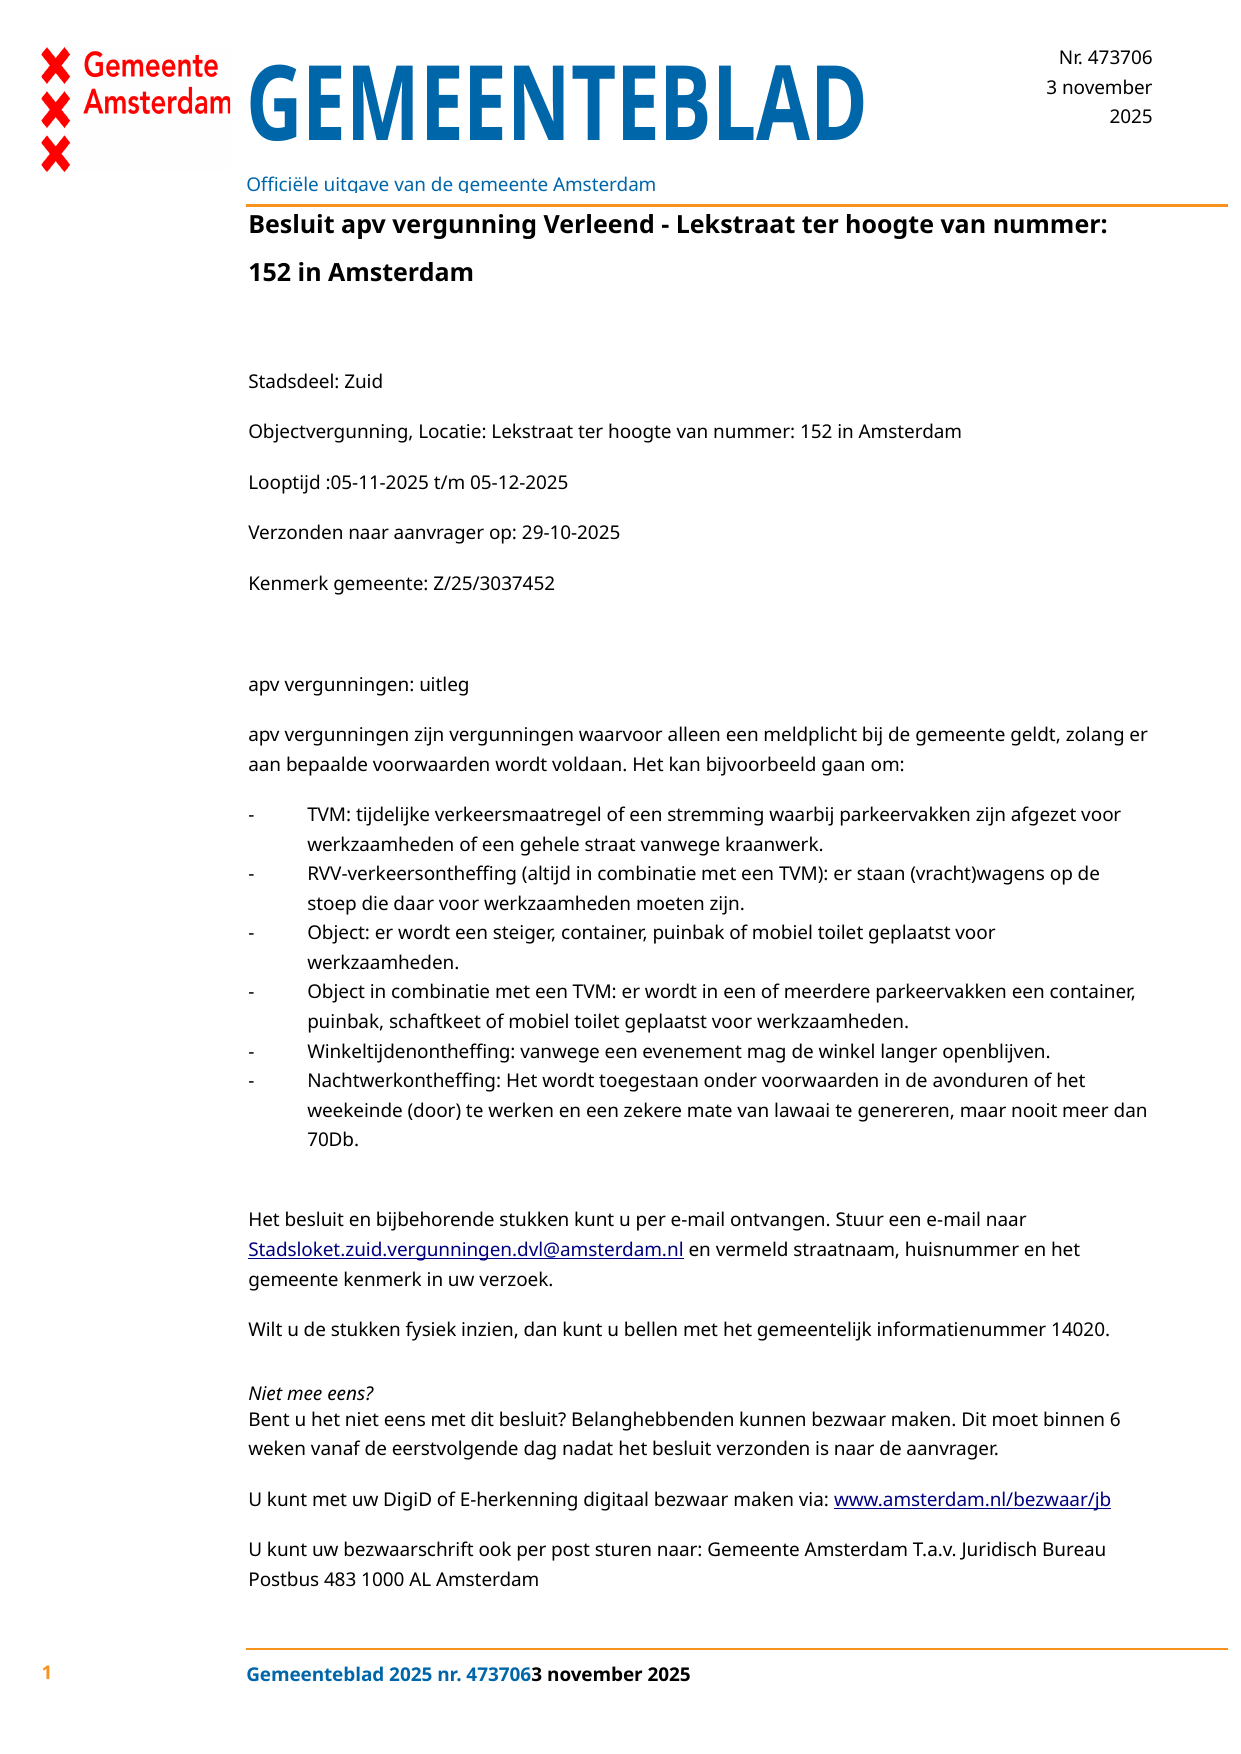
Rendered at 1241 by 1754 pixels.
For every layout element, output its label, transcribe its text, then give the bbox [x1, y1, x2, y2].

list Winkeltijdenontheffing: vanwege een evenement mag de winkel langer openblijven. [248, 1038, 1152, 1064]
text Besluit apv vergunning Verleend - Lekstraat ter hoogte van nummer: 152 in Amsterdam [248, 207, 1152, 288]
text apv vergunningen: uitleg [248, 671, 1152, 697]
text Looptijd :05-11-2025 t/m 05-12-2025 [248, 469, 1152, 495]
picture [41, 47, 231, 172]
list TVM: tijdelijke verkeersmaatregel of een stremming waarbij parkeervakken zijn afgezet voor werkzaamheden of een gehele straat vanwege kraanwerk. [248, 801, 1152, 857]
text U kunt uw bezwaarschrift ook per post sturen naar: Gemeente Amsterdam T.a.v. Juridisch Bureau Postbus 483 1000 AL Amsterdam [248, 1536, 1152, 1592]
text Kenmerk gemeente: Z/25/3037452 [248, 570, 1152, 596]
text Niet mee eens? [248, 1380, 1152, 1406]
text Wilt u de stukken fysiek inzien, dan kunt u bellen met het gemeentelijk informatienummer 14020. [248, 1316, 1152, 1342]
list RVV-verkeersontheffing (altijd in combinatie met een TVM): er staan (vracht)wagens op de stoep die daar voor werkzaamheden moeten zijn. [248, 860, 1152, 916]
text Verzonden naar aanvrager op: 29-10-2025 [248, 519, 1152, 545]
list Object in combinatie met een TVM: er wordt in een of meerdere parkeervakken een container, puinbak, schaftkeet of mobiel toilet geplaatst voor werkzaamheden. [248, 979, 1152, 1034]
text Bent u het niet eens met dit besluit? Belanghebbenden kunnen bezwaar maken. Dit moet binnen 6 weken vanaf de eerstvolgende dag nadat het besluit verzonden is naar de aanvrager. [248, 1406, 1152, 1461]
text Stadsdeel: Zuid [248, 368, 1152, 394]
text U kunt met uw DigiD of E-herkenning digitaal bezwaar maken via: www.amsterdam.nl/bezwaar/jb [248, 1486, 1152, 1512]
list Nachtwerkontheffing: Het wordt toegestaan onder voorwaarden in de avonduren of het weekeinde (door) te werken en een zekere mate van lawaai te genereren, maar nooit meer dan 70Db. [248, 1067, 1152, 1152]
text apv vergunningen zijn vergunningen waarvoor alleen een meldplicht bij de gemeente geldt, zolang er aan bepaalde voorwaarden wordt voldaan. Het kan bijvoorbeeld gaan om: [248, 721, 1152, 777]
text Objectvergunning, Locatie: Lekstraat ter hoogte van nummer: 152 in Amsterdam [248, 419, 1152, 444]
list Object: er wordt een steiger, container, puinbak of mobiel toilet geplaatst voor werkzaamheden. [248, 919, 1152, 975]
text Het besluit en bijbehorende stukken kunt u per e-mail ontvangen. Stuur een e-mail naar Stadsloket.zuid.vergunningen.dvl@amsterdam.nl en vermeld straatnaam, huisnummer en het gemeente kenmerk in uw verzoek. [248, 1207, 1152, 1292]
